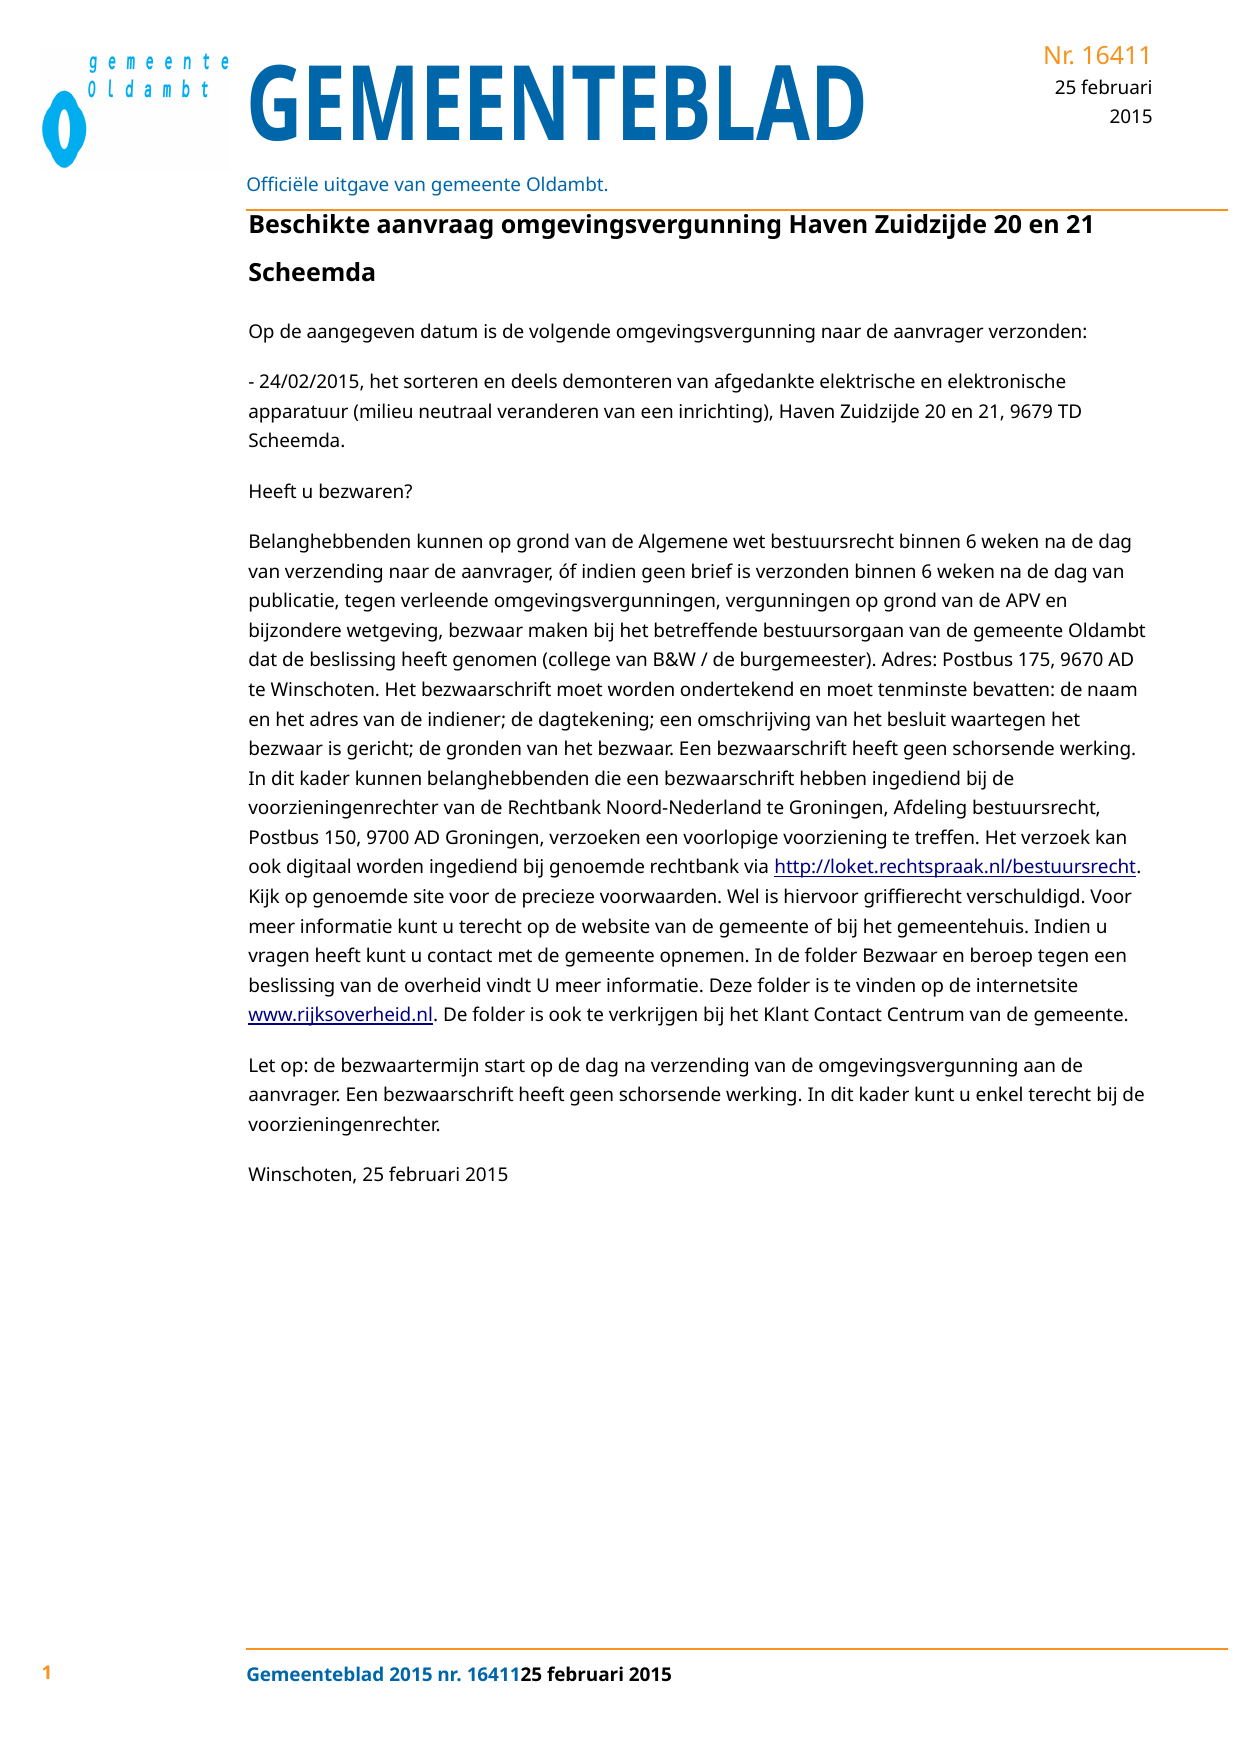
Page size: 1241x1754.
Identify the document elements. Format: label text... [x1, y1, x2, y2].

text Winschoten, 25 februari 2015 [248, 1162, 1152, 1187]
text Heeft u bezwaren? [248, 478, 1152, 504]
text Op de aangegeven datum is de volgende omgevingsvergunning naar de aanvrager verzonden: [248, 318, 1152, 344]
text Belanghebbenden kunnen op grond van de Algemene wet bestuursrecht binnen 6 weken na de dag van verzending naar de aanvrager, óf indien geen brief is verzonden binnen 6 weken na de dag van publicatie, tegen verleende omgevingsvergunningen, vergunningen op grond van de APV en bijzondere wetgeving, bezwaar maken bij het betreffende bestuursorgaan van de gemeente Oldambt dat de beslissing heeft genomen (college van B&W / de burgemeester). Adres: Postbus 175, 9670 AD te Winschoten. Het bezwaarschrift moet worden ondertekend en moet tenminste bevatten: de naam en het adres van de indiener; de dagtekening; een omschrijving van het besluit waartegen het bezwaar is gericht; de gronden van het bezwaar. Een bezwaarschrift heeft geen schorsende werking. In dit kader kunnen belanghebbenden die een bezwaarschrift hebben ingediend bij de voorzieningenrechter van de Rechtbank Noord-Nederland te Groningen, Afdeling bestuursrecht, Postbus 150, 9700 AD Groningen, verzoeken een voorlopige voorziening te treffen. Het verzoek kan ook digitaal worden ingediend bij genoemde rechtbank via http://loket.rechtspraak.nl/bestuursrecht. Kijk op genoemde site voor de precieze voorwaarden. Wel is hiervoor griffierecht verschuldigd. Voor meer informatie kunt u terecht op de website van de gemeente of bij het gemeentehuis. Indien u vragen heeft kunt u contact met de gemeente opnemen. In de folder Bezwaar en beroep tegen een beslissing van de overheid vindt U meer informatie. Deze folder is te vinden op de internetsite www.rijksoverheid.nl. De folder is ook te verkrijgen bij het Klant Contact Centrum van de gemeente. [248, 528, 1152, 1027]
text Beschikte aanvraag omgevingsvergunning Haven Zuidzijde 20 en 21 Scheemda [248, 211, 1152, 288]
text - 24/02/2015, het sorteren en deels demonteren van afgedankte elektrische en elektronische apparatuur (milieu neutraal veranderen van een inrichting), Haven Zuidzijde 20 en 21, 9679 TD Scheemda. [248, 368, 1152, 453]
text Let op: de bezwaartermijn start op de dag na verzending van de omgevingsvergunning aan de aanvrager. Een bezwaarschrift heeft geen schorsende werking. In dit kader kunt u enkel terecht bij de voorzieningenrechter. [248, 1052, 1152, 1137]
picture [41, 47, 231, 172]
